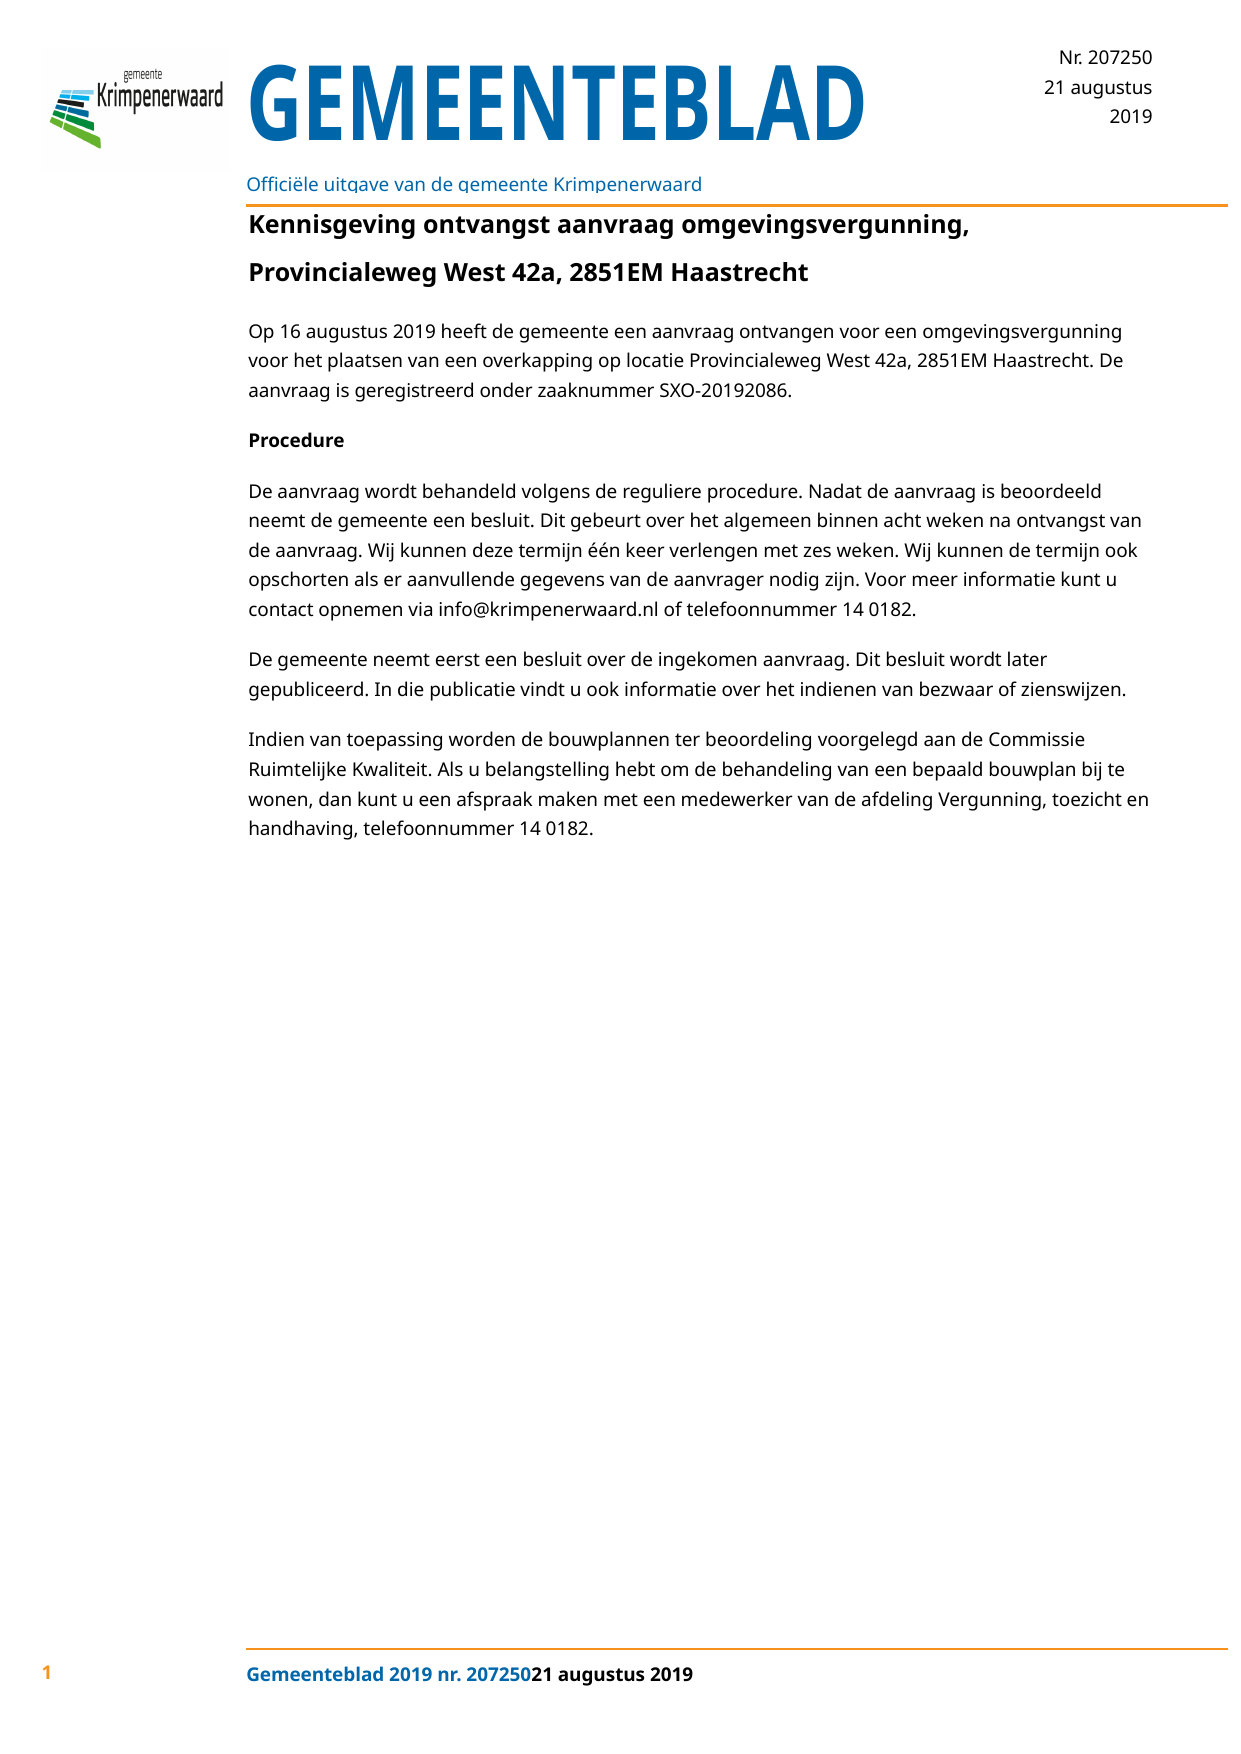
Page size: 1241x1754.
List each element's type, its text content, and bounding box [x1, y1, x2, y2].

text Indien van toepassing worden de bouwplannen ter beoordeling voorgelegd aan de Commissie Ruimtelijke Kwaliteit. Als u belangstelling hebt om de behandeling van een bepaald bouwplan bij te wonen, dan kunt u een afspraak maken met een medewerker van de afdeling Vergunning, toezicht en handhaving, telefoonnummer 14 0182. [248, 727, 1152, 841]
text De gemeente neemt eerst een besluit over de ingekomen aanvraag. Dit besluit wordt later gepubliceerd. In die publicatie vindt u ook informatie over het indienen van bezwaar of zienswijzen. [248, 647, 1152, 702]
picture [41, 47, 231, 172]
text Kennisgeving ontvangst aanvraag omgevingsvergunning, Provincialeweg West 42a, 2851EM Haastrecht [248, 207, 1152, 288]
text Op 16 augustus 2019 heeft de gemeente een aanvraag ontvangen voor een omgevingsvergunning voor het plaatsen van een overkapping op locatie Provincialeweg West 42a, 2851EM Haastrecht. De aanvraag is geregistreerd onder zaaknummer SXO-20192086. [248, 318, 1152, 403]
text De aanvraag wordt behandeld volgens de reguliere procedure. Nadat de aanvraag is beoordeeld neemt de gemeente een besluit. Dit gebeurt over het algemeen binnen acht weken na ontvangst van de aanvraag. Wij kunnen deze termijn één keer verlengen met zes weken. Wij kunnen de termijn ook opschorten als er aanvullende gegevens van de aanvrager nodig zijn. Voor meer informatie kunt u contact opnemen via info@krimpenerwaard.nl of telefoonnummer 14 0182. [248, 478, 1152, 622]
text Procedure [248, 427, 1152, 453]
